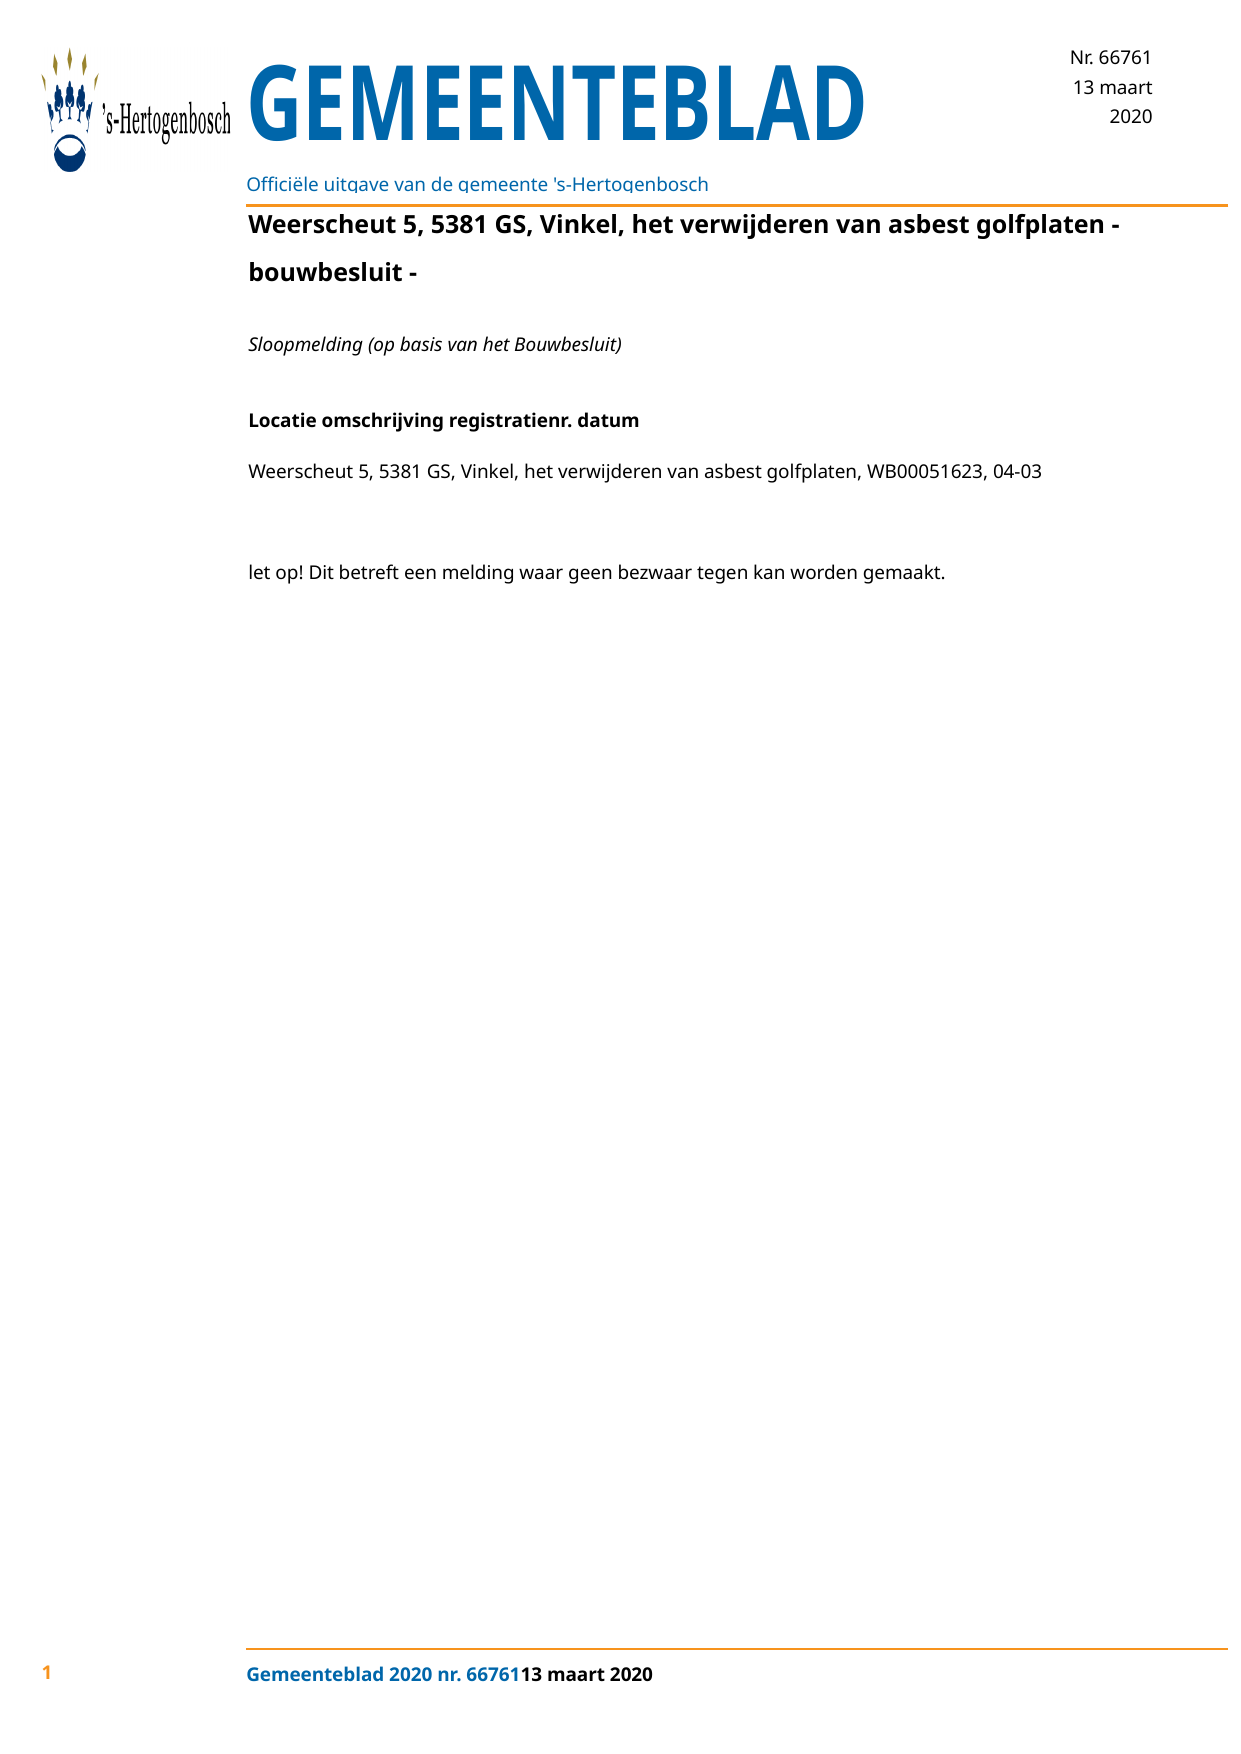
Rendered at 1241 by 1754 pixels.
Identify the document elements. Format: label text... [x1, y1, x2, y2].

text let op! Dit betreft een melding waar geen bezwaar tegen kan worden gemaakt. [248, 559, 1152, 584]
picture [41, 47, 231, 172]
text Sloopmelding (op basis van het Bouwbesluit) [248, 331, 1152, 357]
text Weerscheut 5, 5381 GS, Vinkel, het verwijderen van asbest golfplaten - bouwbesluit - [248, 207, 1152, 288]
text Weerscheut 5, 5381 GS, Vinkel, het verwijderen van asbest golfplaten, WB00051623, 04-03 [248, 458, 1152, 484]
text Locatie omschrijving registratienr. datum [248, 408, 1152, 433]
